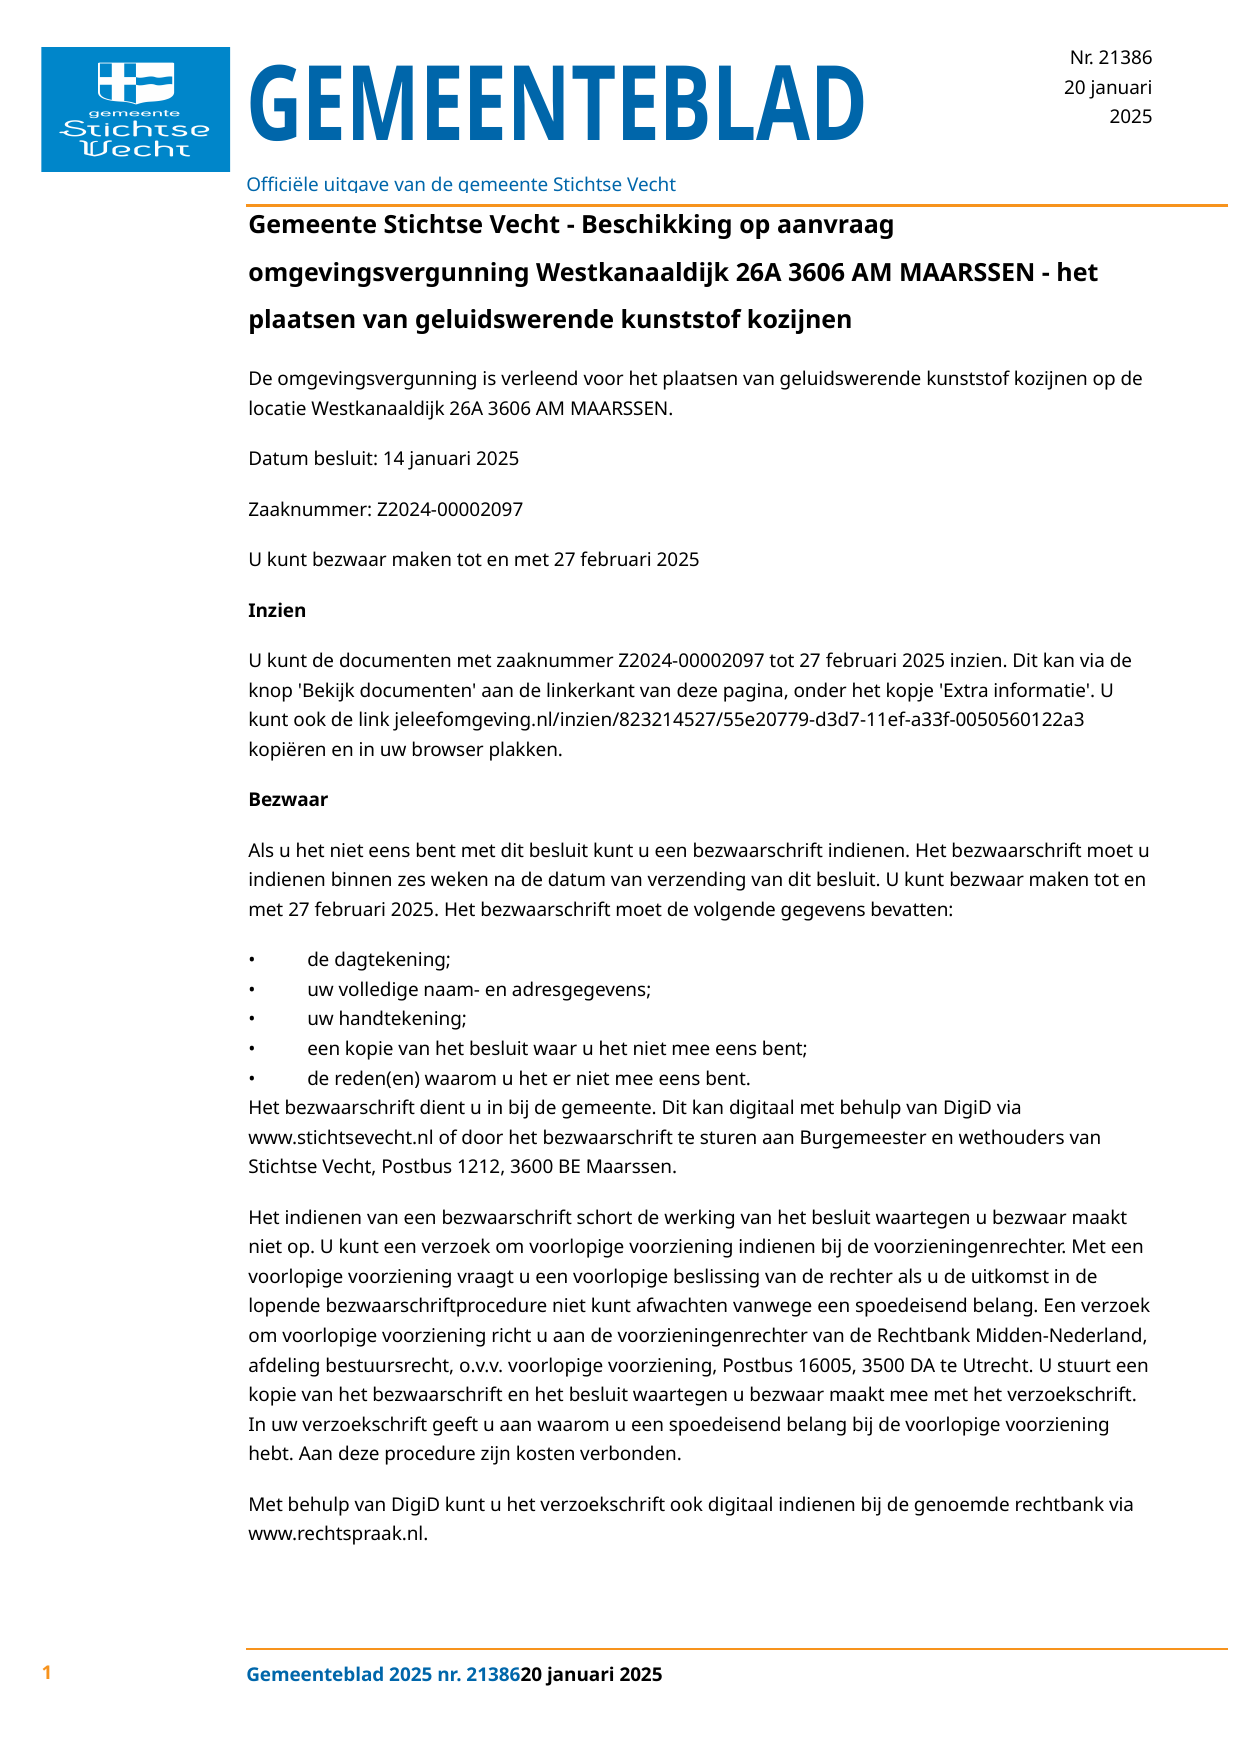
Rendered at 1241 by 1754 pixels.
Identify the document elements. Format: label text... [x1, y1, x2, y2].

list de dagtekening; [248, 946, 1152, 972]
text Gemeente Stichtse Vecht - Beschikking op aanvraag omgevingsvergunning Westkanaaldijk 26A 3606 AM MAARSSEN - het plaatsen van geluidswerende kunststof kozijnen [248, 207, 1152, 336]
text Het indienen van een bezwaarschrift schort de werking van het besluit waartegen u bezwaar maakt niet op. U kunt een verzoek om voorlopige voorziening indienen bij de voorzieningenrechter. Met een voorlopige voorziening vraagt u een voorlopige beslissing van de rechter als u de uitkomst in de lopende bezwaarschriftprocedure niet kunt afwachten vanwege een spoedeisend belang. Een verzoek om voorlopige voorziening richt u aan de voorzieningenrechter van de Rechtbank Midden-Nederland, afdeling bestuursrecht, o.v.v. voorlopige voorziening, Postbus 16005, 3500 DA te Utrecht. U stuurt een kopie van het bezwaarschrift en het besluit waartegen u bezwaar maakt mee met het verzoekschrift. In uw verzoekschrift geeft u aan waarom u een spoedeisend belang bij de voorlopige voorziening hebt. Aan deze procedure zijn kosten verbonden. [248, 1204, 1152, 1466]
text Zaaknummer: Z2024-00002097 [248, 496, 1152, 522]
list uw handtekening; [248, 1006, 1152, 1031]
text De omgevingsvergunning is verleend voor het plaatsen van geluidswerende kunststof kozijnen op de locatie Westkanaaldijk 26A 3606 AM MAARSSEN. [248, 366, 1152, 421]
list uw volledige naam- en adresgegevens; [248, 976, 1152, 1002]
picture [99, 63, 135, 101]
text Inzien [248, 597, 1152, 622]
text U kunt de documenten met zaaknummer Z2024-00002097 tot 27 februari 2025 inzien. Dit kan via de knop 'Bekijk documenten' aan de linkerkant van deze pagina, onder het kopje 'Extra informatie'. U kunt ook de link jeleefomgeving.nl/inzien/823214527/55e20779-d3d7-11ef-a33f-0050560122a3 kopiëren en in uw browser plakken. [248, 647, 1152, 762]
picture [137, 63, 174, 103]
text Bezwaar [248, 786, 1152, 812]
list een kopie van het besluit waar u het niet mee eens bent; [248, 1035, 1152, 1061]
text Datum besluit: 14 januari 2025 [248, 446, 1152, 471]
text U kunt bezwaar maken tot en met 27 februari 2025 [248, 546, 1152, 572]
text Het bezwaarschrift dient u in bij de gemeente. Dit kan digitaal met behulp van DigiD via www.stichtsevecht.nl of door het bezwaarschrift te sturen aan Burgemeester en wethouders van Stichtse Vecht, Postbus 1212, 3600 BE Maarssen. [248, 1094, 1152, 1179]
text Met behulp van DigiD kunt u het verzoekschrift ook digitaal indienen bij de genoemde rechtbank via www.rechtspraak.nl. [248, 1491, 1152, 1546]
list de reden(en) waarom u het er niet mee eens bent. [248, 1065, 1152, 1090]
text Als u het niet eens bent met dit besluit kunt u een bezwaarschrift indienen. Het bezwaarschrift moet u indienen binnen zes weken na de datum van verzending van dit besluit. U kunt bezwaar maken tot en met 27 februari 2025. Het bezwaarschrift moet de volgende gegevens bevatten: [248, 837, 1152, 922]
